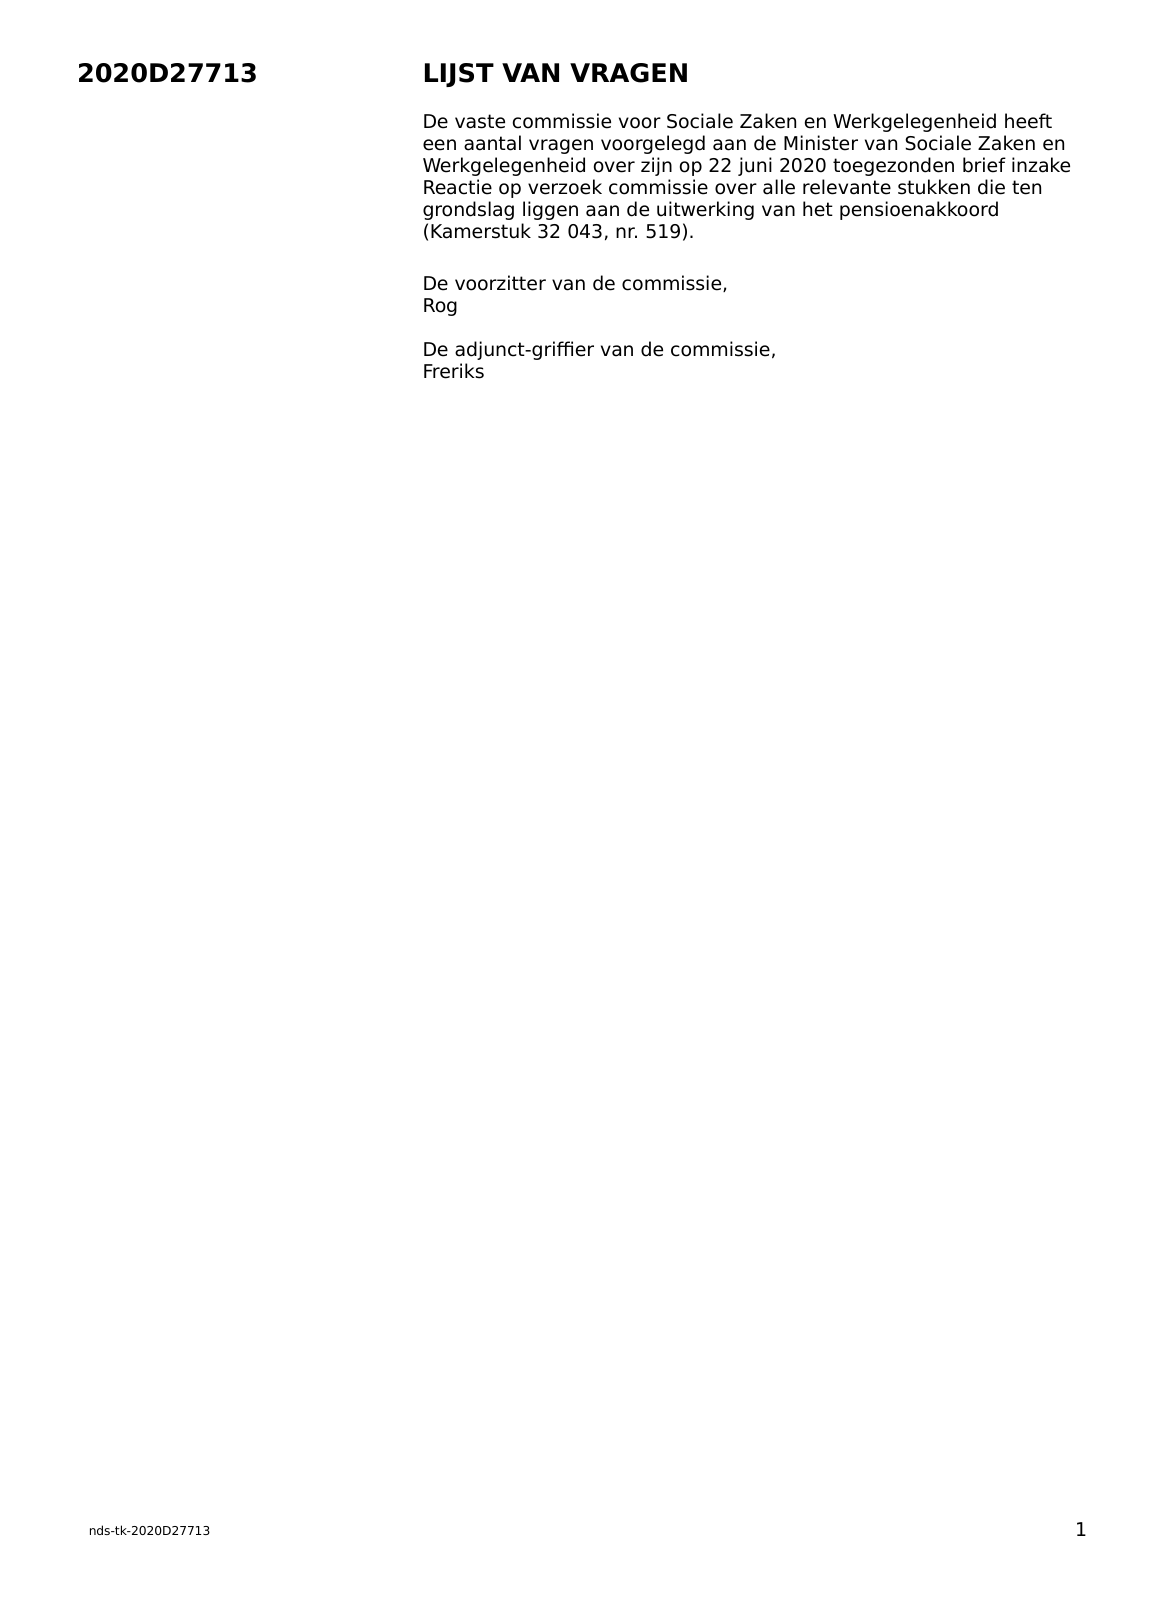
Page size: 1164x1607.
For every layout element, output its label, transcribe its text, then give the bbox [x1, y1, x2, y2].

text De adjunct-griffier van de commissie, Freriks [422, 339, 1087, 383]
text De vaste commissie voor Sociale Zaken en Werkgelegenheid heeft een aantal vragen voorgelegd aan de Minister van Sociale Zaken en Werkgelegenheid over zijn op 22 juni 2020 toegezonden brief inzake Reactie op verzoek commissie over alle relevante stukken die ten grondslag liggen aan de uitwerking van het pensioenakkoord (Kamerstuk 32 043, nr. 519). [422, 111, 1087, 243]
text De voorzitter van de commissie, Rog [422, 273, 1087, 317]
text nds-tk-2020D27713 [88, 1524, 323, 1538]
text 2020D27713 LIJST VAN VRAGEN [77, 59, 1087, 89]
